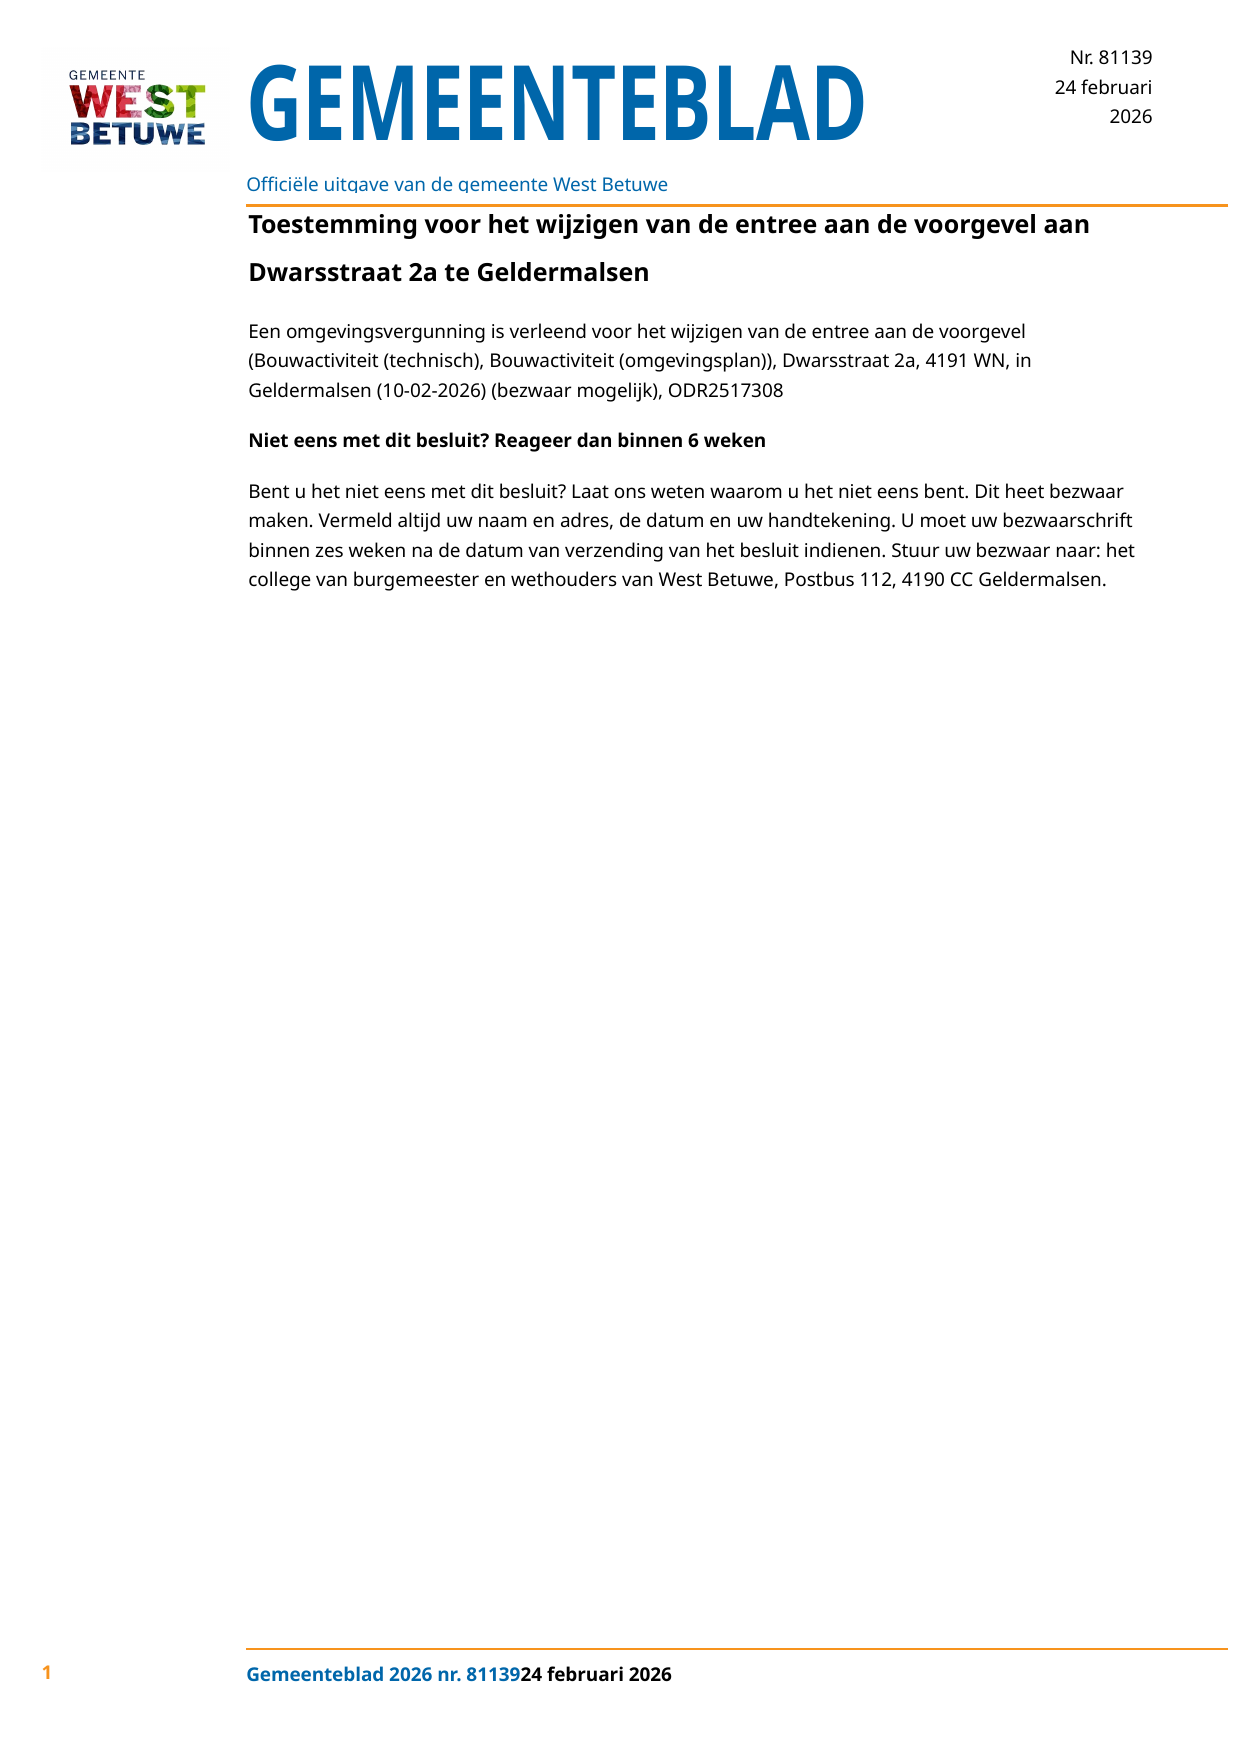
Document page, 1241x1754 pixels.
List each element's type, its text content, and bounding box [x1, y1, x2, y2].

text Bent u het niet eens met dit besluit? Laat ons weten waarom u het niet eens bent. Dit heet bezwaar maken. Vermeld altijd uw naam en adres, de datum en uw handtekening. U moet uw bezwaarschrift binnen zes weken na de datum van verzending van het besluit indienen. Stuur uw bezwaar naar: het college van burgemeester en wethouders van West Betuwe, Postbus 112, 4190 CC Geldermalsen. [248, 478, 1152, 592]
picture [41, 47, 231, 172]
text Niet eens met dit besluit? Reageer dan binnen 6 weken [248, 427, 1152, 453]
text Een omgevingsvergunning is verleend voor het wijzigen van de entree aan de voorgevel (Bouwactiviteit (technisch), Bouwactiviteit (omgevingsplan)), Dwarsstraat 2a, 4191 WN, in Geldermalsen (10-02-2026) (bezwaar mogelijk), ODR2517308 [248, 318, 1152, 403]
text Toestemming voor het wijzigen van de entree aan de voorgevel aan Dwarsstraat 2a te Geldermalsen [248, 207, 1152, 288]
